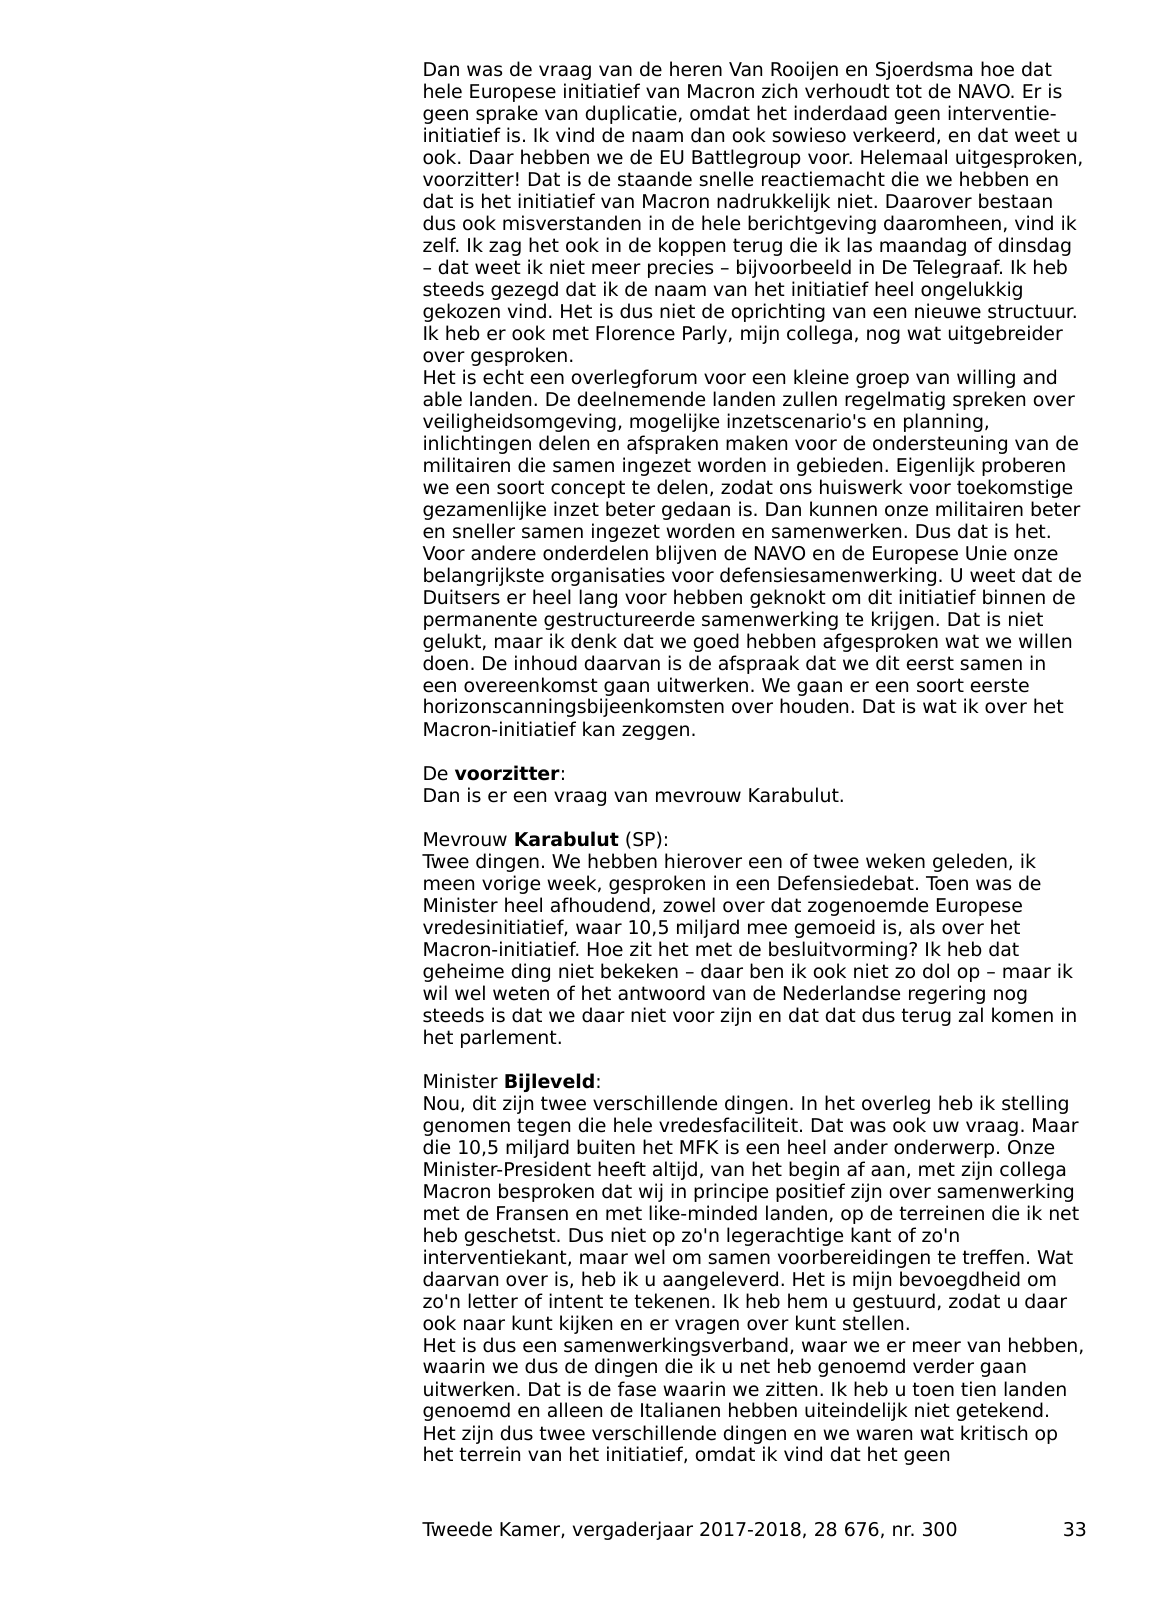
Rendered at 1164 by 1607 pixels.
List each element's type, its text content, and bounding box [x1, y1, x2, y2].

text Dan was de vraag van de heren Van Rooijen en Sjoerdsma hoe dat hele Europese initiatief van Macron zich verhoudt tot de NAVO. Er is geen sprake van duplicatie, omdat het inderdaad geen interventie-initiatief is. Ik vind de naam dan ook sowieso verkeerd, en dat weet u ook. Daar hebben we de EU Battlegroup voor. Helemaal uitgesproken, voorzitter! Dat is de staande snelle reactiemacht die we hebben en dat is het initiatief van Macron nadrukkelijk niet. Daarover bestaan dus ook misverstanden in de hele berichtgeving daaromheen, vind ik zelf. Ik zag het ook in de koppen terug die ik las maandag of dinsdag – dat weet ik niet meer precies – bijvoorbeeld in De Telegraaf. Ik heb steeds gezegd dat ik de naam van het initiatief heel ongelukkig gekozen vind. Het is dus niet de oprichting van een nieuwe structuur. Ik heb er ook met Florence Parly, mijn collega, nog wat uitgebreider over gesproken. [422, 59, 1087, 367]
text Het is dus een samenwerkingsverband, waar we er meer van hebben, waarin we dus de dingen die ik u net heb genoemd verder gaan uitwerken. Dat is de fase waarin we zitten. Ik heb u toen tien landen genoemd en alleen de Italianen hebben uiteindelijk niet getekend. Het zijn dus twee verschillende dingen en we waren wat kritisch op het terrein van het initiatief, omdat ik vind dat het geen [422, 1334, 1087, 1466]
text Twee dingen. We hebben hierover een of twee weken geleden, ik meen vorige week, gesproken in een Defensiedebat. Toen was de Minister heel afhoudend, zowel over dat zogenoemde Europese vredesinitiatief, waar 10,5 miljard mee gemoeid is, als over het Macron-initiatief. Hoe zit het met de besluitvorming? Ik heb dat geheime ding niet bekeken – daar ben ik ook niet zo dol op – maar ik wil wel weten of het antwoord van de Nederlandse regering nog steeds is dat we daar niet voor zijn en dat dat dus terug zal komen in het parlement. [422, 851, 1087, 1048]
text Dan is er een vraag van mevrouw Karabulut. [422, 784, 1087, 807]
text Nou, dit zijn twee verschillende dingen. In het overleg heb ik stelling genomen tegen die hele vredesfaciliteit. Dat was ook uw vraag. Maar die 10,5 miljard buiten het MFK is een heel ander onderwerp. Onze Minister-President heeft altijd, van het begin af aan, met zijn collega Macron besproken dat wij in principe positief zijn over samenwerking met de Fransen en met like-minded landen, op de terreinen die ik net heb geschetst. Dus niet op zo'n legerachtige kant of zo'n interventiekant, maar wel om samen voorbereidingen te treffen. Wat daarvan over is, heb ik u aangeleverd. Het is mijn bevoegdheid om zo'n letter of intent te tekenen. Ik heb hem u gestuurd, zodat u daar ook naar kunt kijken en er vragen over kunt stellen. [422, 1093, 1087, 1334]
text Mevrouw Karabulut (SP): [422, 829, 1087, 851]
text De voorzitter: [422, 763, 1087, 784]
text Het is echt een overlegforum voor een kleine groep van willing and able landen. De deelnemende landen zullen regelmatig spreken over veiligheidsomgeving, mogelijke inzetscenario's en planning, inlichtingen delen en afspraken maken voor de ondersteuning van de militairen die samen ingezet worden in gebieden. Eigenlijk proberen we een soort concept te delen, zodat ons huiswerk voor toekomstige gezamenlijke inzet beter gedaan is. Dan kunnen onze militairen beter en sneller samen ingezet worden en samenwerken. Dus dat is het. Voor andere onderdelen blijven de NAVO en de Europese Unie onze belangrijkste organisaties voor defensiesamenwerking. U weet dat de Duitsers er heel lang voor hebben geknokt om dit initiatief binnen de permanente gestructureerde samenwerking te krijgen. Dat is niet gelukt, maar ik denk dat we goed hebben afgesproken wat we willen doen. De inhoud daarvan is de afspraak dat we dit eerst samen in een overeenkomst gaan uitwerken. We gaan er een soort eerste horizonscanningsbijeenkomsten over houden. Dat is wat ik over het Macron-initiatief kan zeggen. [422, 367, 1087, 740]
text Minister Bijleveld: [422, 1071, 1087, 1093]
